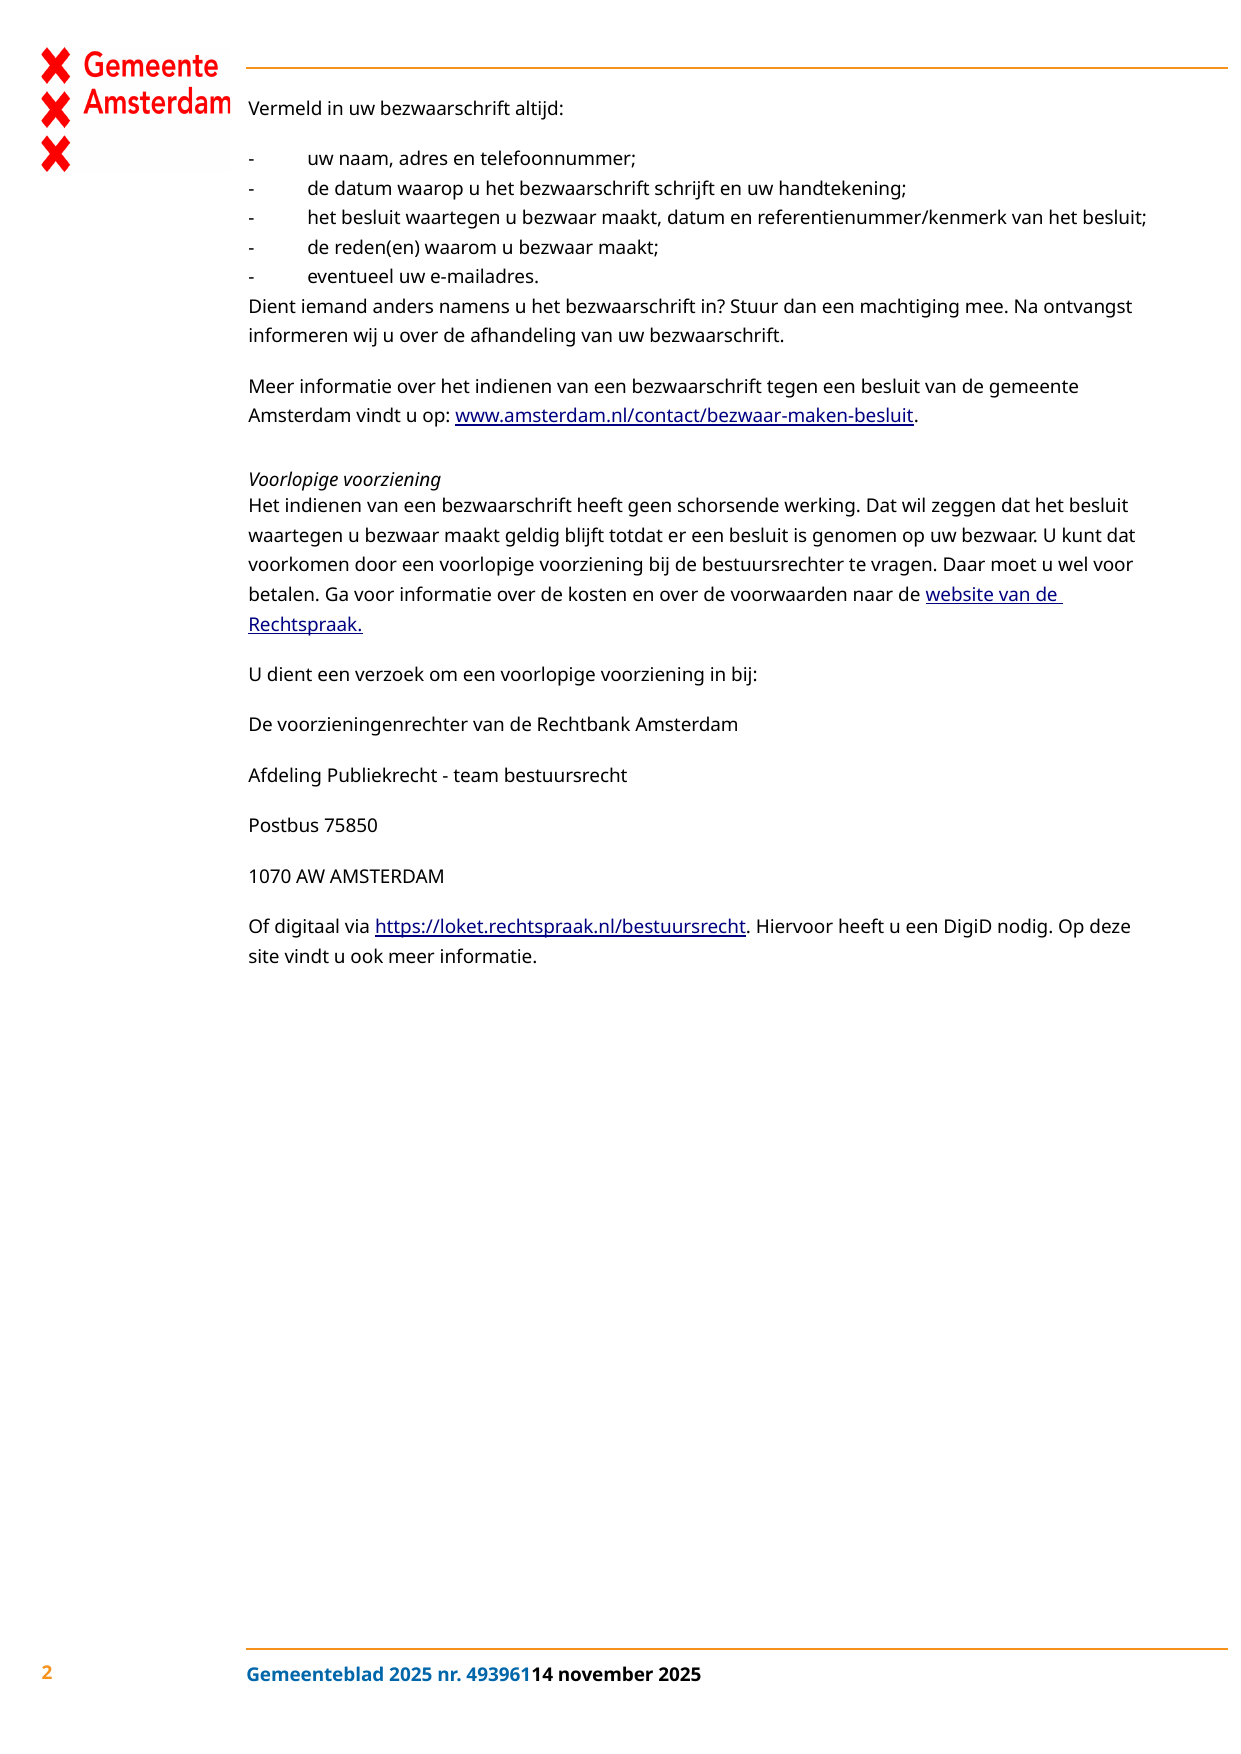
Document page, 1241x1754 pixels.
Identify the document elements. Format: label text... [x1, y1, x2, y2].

text U dient een verzoek om een voorlopige voorziening in bij: [248, 661, 1152, 687]
text De voorzieningenrechter van de Rechtbank Amsterdam [248, 712, 1152, 737]
list eventueel uw e-mailadres. [248, 263, 1152, 289]
list de datum waarop u het bezwaarschrift schrijft en uw handtekening; [248, 175, 1152, 201]
picture [41, 47, 231, 172]
text 1070 AW AMSTERDAM [248, 863, 1152, 888]
text Het indienen van een bezwaarschrift heeft geen schorsende werking. Dat wil zeggen dat het besluit waartegen u bezwaar maakt geldig blijft totdat er een besluit is genomen op uw bezwaar. U kunt dat voorkomen door een voorlopige voorziening bij de bestuursrechter te vragen. Daar moet u wel voor betalen. Ga voor informatie over de kosten en over de voorwaarden naar de website van de Rechtspraak. [248, 492, 1152, 636]
text Vermeld in uw bezwaarschrift altijd: [248, 95, 1152, 121]
list de reden(en) waarom u bezwaar maakt; [248, 234, 1152, 260]
text Of digitaal via https://loket.rechtspraak.nl/bestuursrecht. Hiervoor heeft u een DigiD nodig. Op deze site vindt u ook meer informatie. [248, 913, 1152, 968]
text Postbus 75850 [248, 812, 1152, 838]
list uw naam, adres en telefoonnummer; [248, 145, 1152, 171]
list het besluit waartegen u bezwaar maakt, datum en referentienummer/kenmerk van het besluit; [248, 204, 1152, 230]
text Meer informatie over het indienen van een bezwaarschrift tegen een besluit van de gemeente Amsterdam vindt u op: www.amsterdam.nl/contact/bezwaar-maken-besluit. [248, 373, 1152, 428]
text Voorlopige voorziening [248, 467, 1152, 492]
text Dient iemand anders namens u het bezwaarschrift in? Stuur dan een machtiging mee. Na ontvangst informeren wij u over de afhandeling van uw bezwaarschrift. [248, 293, 1152, 348]
text Afdeling Publiekrecht - team bestuursrecht [248, 762, 1152, 788]
